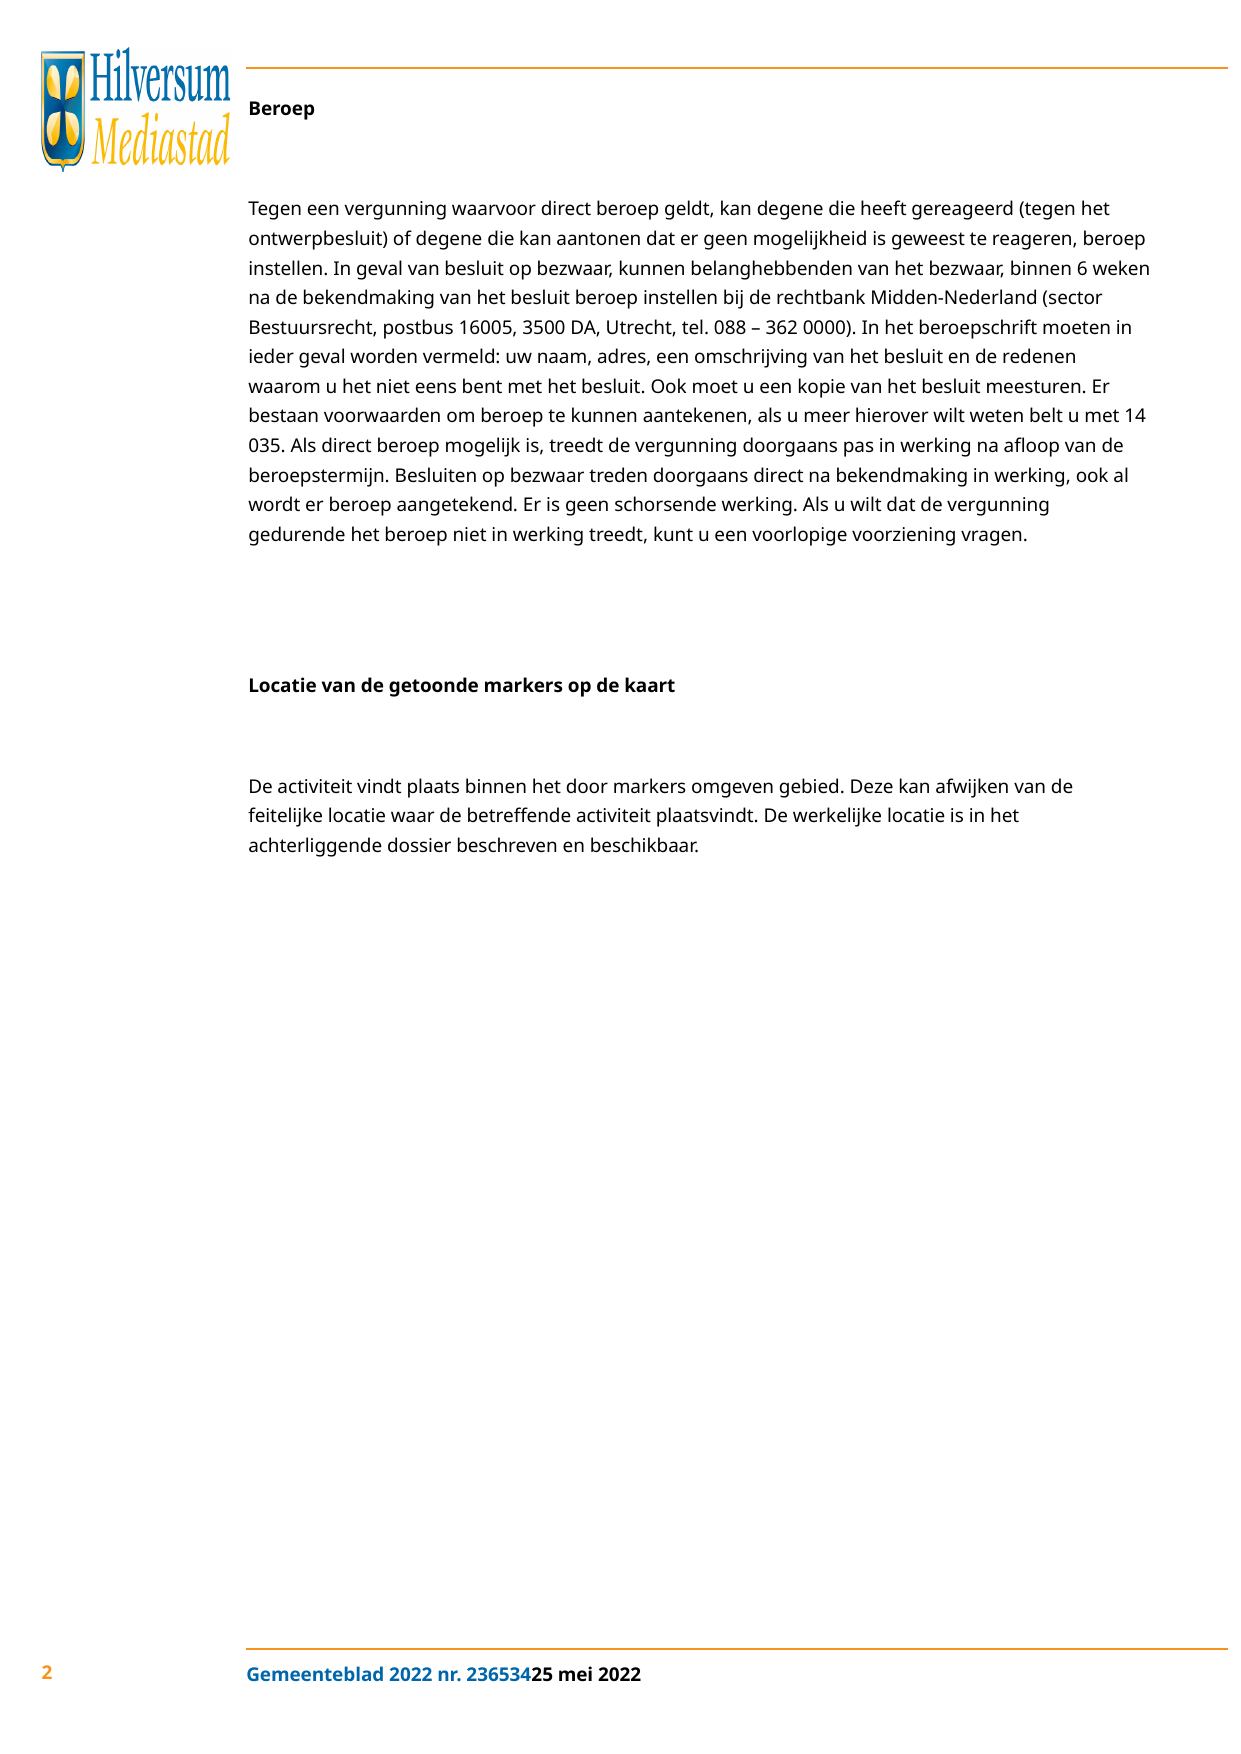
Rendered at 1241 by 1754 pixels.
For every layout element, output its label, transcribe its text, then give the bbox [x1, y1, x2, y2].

text Locatie van de getoonde markers op de kaart [248, 672, 1152, 698]
text Beroep [248, 95, 1152, 121]
text De activiteit vindt plaats binnen het door markers omgeven gebied. Deze kan afwijken van de feitelijke locatie waar de betreffende activiteit plaatsvindt. De werkelijke locatie is in het achterliggende dossier beschreven en beschikbaar. [248, 773, 1152, 858]
text Tegen een vergunning waarvoor direct beroep geldt, kan degene die heeft gereageerd (tegen het ontwerpbesluit) of degene die kan aantonen dat er geen mogelijkheid is geweest te reageren, beroep instellen. In geval van besluit op bezwaar, kunnen belanghebbenden van het bezwaar, binnen 6 weken na de bekendmaking van het besluit beroep instellen bij de rechtbank Midden-Nederland (sector Bestuursrecht, postbus 16005, 3500 DA, Utrecht, tel. 088 – 362 0000). In het beroepschrift moeten in ieder geval worden vermeld: uw naam, adres, een omschrijving van het besluit en de redenen waarom u het niet eens bent met het besluit. Ook moet u een kopie van het besluit meesturen. Er bestaan voorwaarden om beroep te kunnen aantekenen, als u meer hierover wilt weten belt u met 14 035. Als direct beroep mogelijk is, treedt de vergunning doorgaans pas in werking na afloop van de beroepstermijn. Besluiten op bezwaar treden doorgaans direct na bekendmaking in werking, ook al wordt er beroep aangetekend. Er is geen schorsende werking. Als u wilt dat de vergunning gedurende het beroep niet in werking treedt, kunt u een voorlopige voorziening vragen. [248, 196, 1152, 547]
picture [41, 47, 231, 172]
